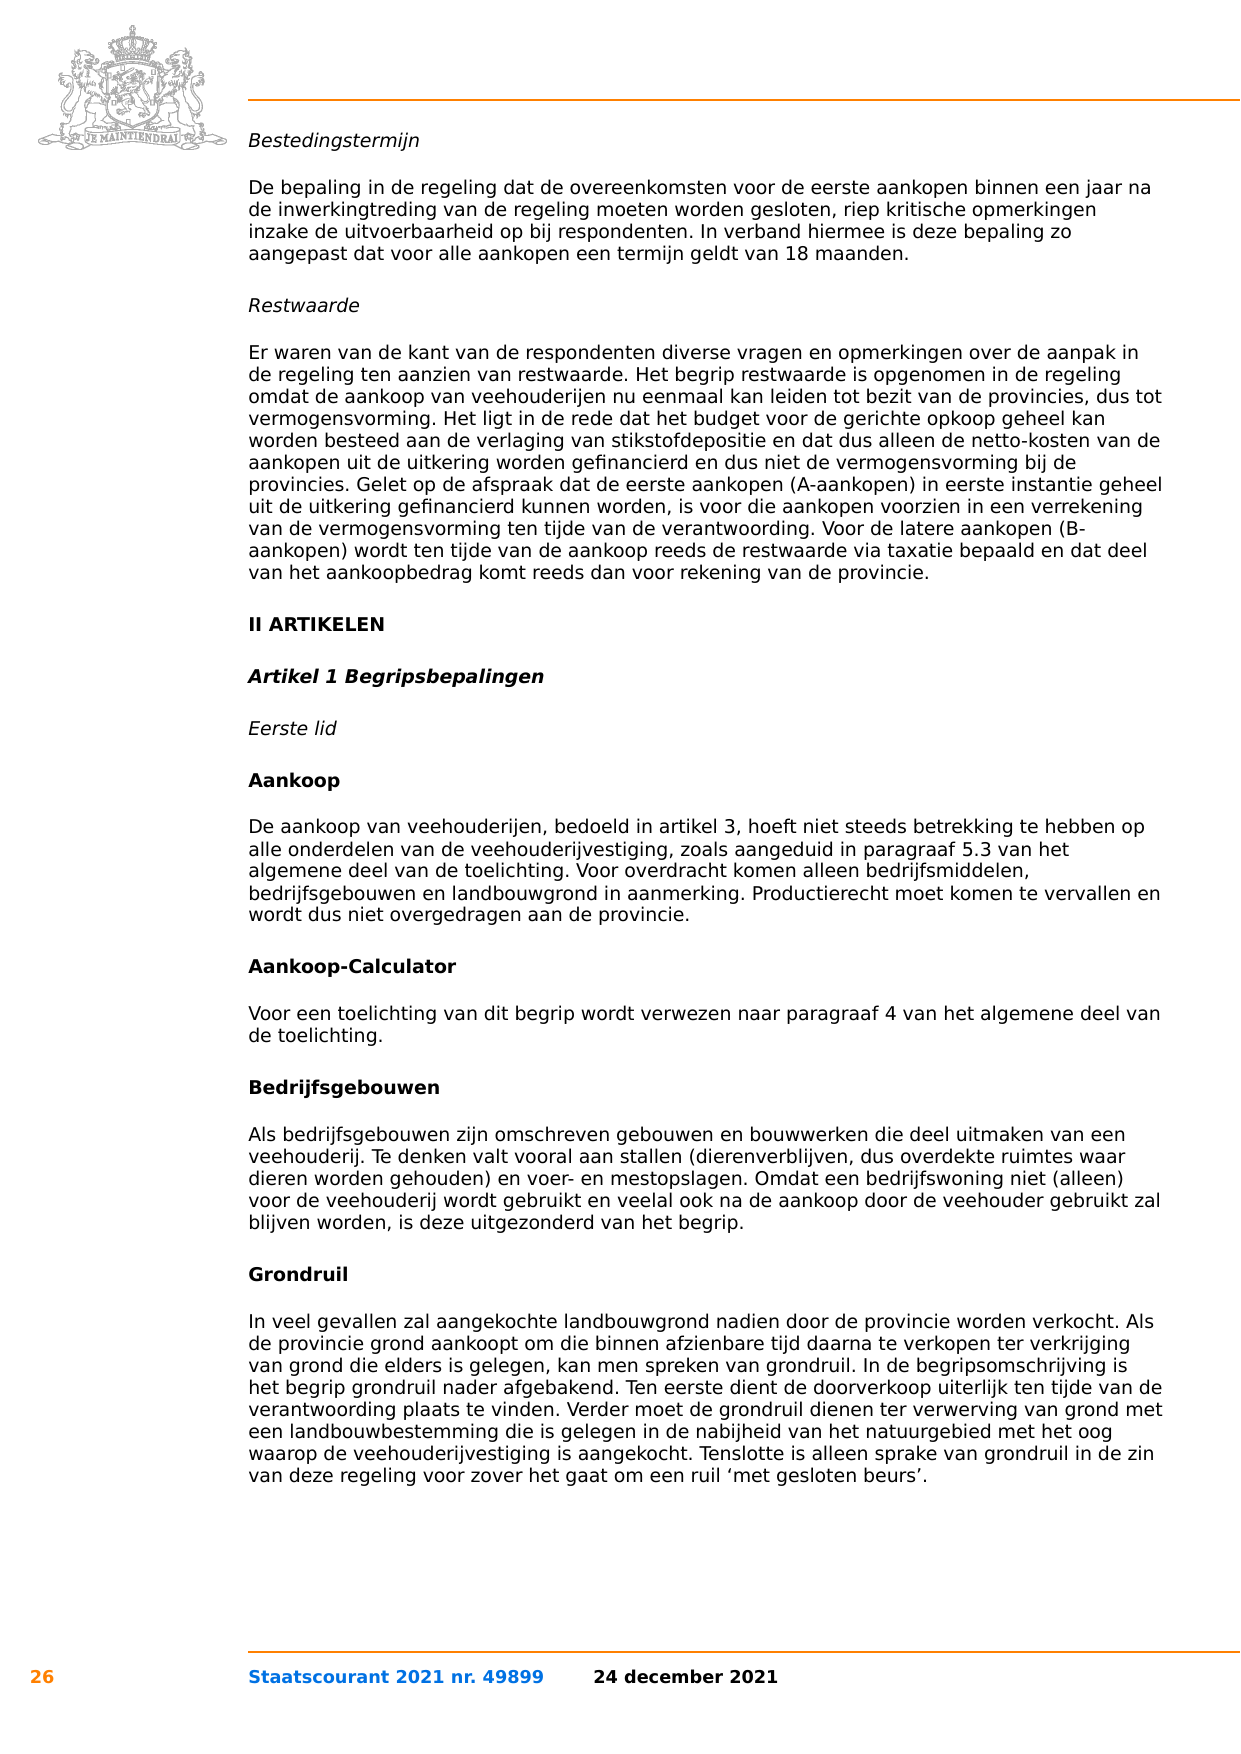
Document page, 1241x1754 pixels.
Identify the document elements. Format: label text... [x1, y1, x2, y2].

subtitle Restwaarde [248, 295, 1163, 317]
subtitle Bedrijfsgebouwen [248, 1077, 1163, 1099]
text De bepaling in de regeling dat de overeenkomsten voor de eerste aankopen binnen een jaar na de inwerkingtreding van de regeling moeten worden gesloten, riep kritische opmerkingen inzake de uitvoerbaarheid op bij respondenten. In verband hiermee is deze bepaling zo aangepast dat voor alle aankopen een termijn geldt van 18 maanden. [248, 177, 1163, 265]
text Voor een toelichting van dit begrip wordt verwezen naar paragraaf 4 van het algemene deel van de toelichting. [248, 1003, 1163, 1047]
subtitle Bestedingstermijn [248, 130, 1163, 152]
subtitle Aankoop-Calculator [248, 956, 1163, 978]
subtitle Grondruil [248, 1264, 1163, 1286]
text Als bedrijfsgebouwen zijn omschreven gebouwen en bouwwerken die deel uitmaken van een veehouderij. Te denken valt vooral aan stallen (dierenverblijven, dus overdekte ruimtes waar dieren worden gehouden) en voer- en mestopslagen. Omdat een bedrijfswoning niet (alleen) voor de veehouderij wordt gebruikt en veelal ook na de aankoop door de veehouder gebruikt zal blijven worden, is deze uitgezonderd van het begrip. [248, 1124, 1163, 1234]
text Er waren van de kant van de respondenten diverse vragen en opmerkingen over de aanpak in de regeling ten aanzien van restwaarde. Het begrip restwaarde is opgenomen in de regeling omdat de aankoop van veehouderijen nu eenmaal kan leiden tot bezit van de provincies, dus tot vermogensvorming. Het ligt in de rede dat het budget voor de gerichte opkoop geheel kan worden besteed aan de verlaging van stikstofdepositie en dat dus alleen de netto-kosten van de aankopen uit de uitkering worden gefinancierd en dus niet de vermogensvorming bij de provincies. Gelet op de afspraak dat de eerste aankopen (A-aankopen) in eerste instantie geheel uit de uitkering gefinancierd kunnen worden, is voor die aankopen voorzien in een verrekening van de vermogensvorming ten tijde van de verantwoording. Voor de latere aankopen (B-aankopen) wordt ten tijde van de aankoop reeds de restwaarde via taxatie bepaald en dat deel van het aankoopbedrag komt reeds dan voor rekening van de provincie. [248, 342, 1163, 583]
subtitle Artikel 1 Begripsbepalingen [248, 666, 1163, 687]
subtitle II ARTIKELEN [248, 613, 1163, 636]
text De aankoop van veehouderijen, bedoeld in artikel 3, hoeft niet steeds betrekking te hebben op alle onderdelen van de veehouderijvestiging, zoals aangeduid in paragraaf 5.3 van het algemene deel van de toelichting. Voor overdracht komen alleen bedrijfsmiddelen, bedrijfsgebouwen en landbouwgrond in aanmerking. Productierecht moet komen te vervallen en wordt dus niet overgedragen aan de provincie. [248, 816, 1163, 926]
picture [38, 25, 227, 150]
subtitle Aankoop [248, 769, 1163, 791]
text In veel gevallen zal aangekochte landbouwgrond nadien door de provincie worden verkocht. Als de provincie grond aankoopt om die binnen afzienbare tijd daarna te verkopen ter verkrijging van grond die elders is gelegen, kan men spreken van grondruil. In de begripsomschrijving is het begrip grondruil nader afgebakend. Ten eerste dient de doorverkoop uiterlijk ten tijde van de verantwoording plaats te vinden. Verder moet de grondruil dienen ter verwerving van grond met een landbouwbestemming die is gelegen in de nabijheid van het natuurgebied met het oog waarop de veehouderijvestiging is aangekocht. Tenslotte is alleen sprake van grondruil in de zin van deze regeling voor zover het gaat om een ruil ‘met gesloten beurs’. [248, 1311, 1163, 1487]
subtitle Eerste lid [248, 717, 1163, 739]
